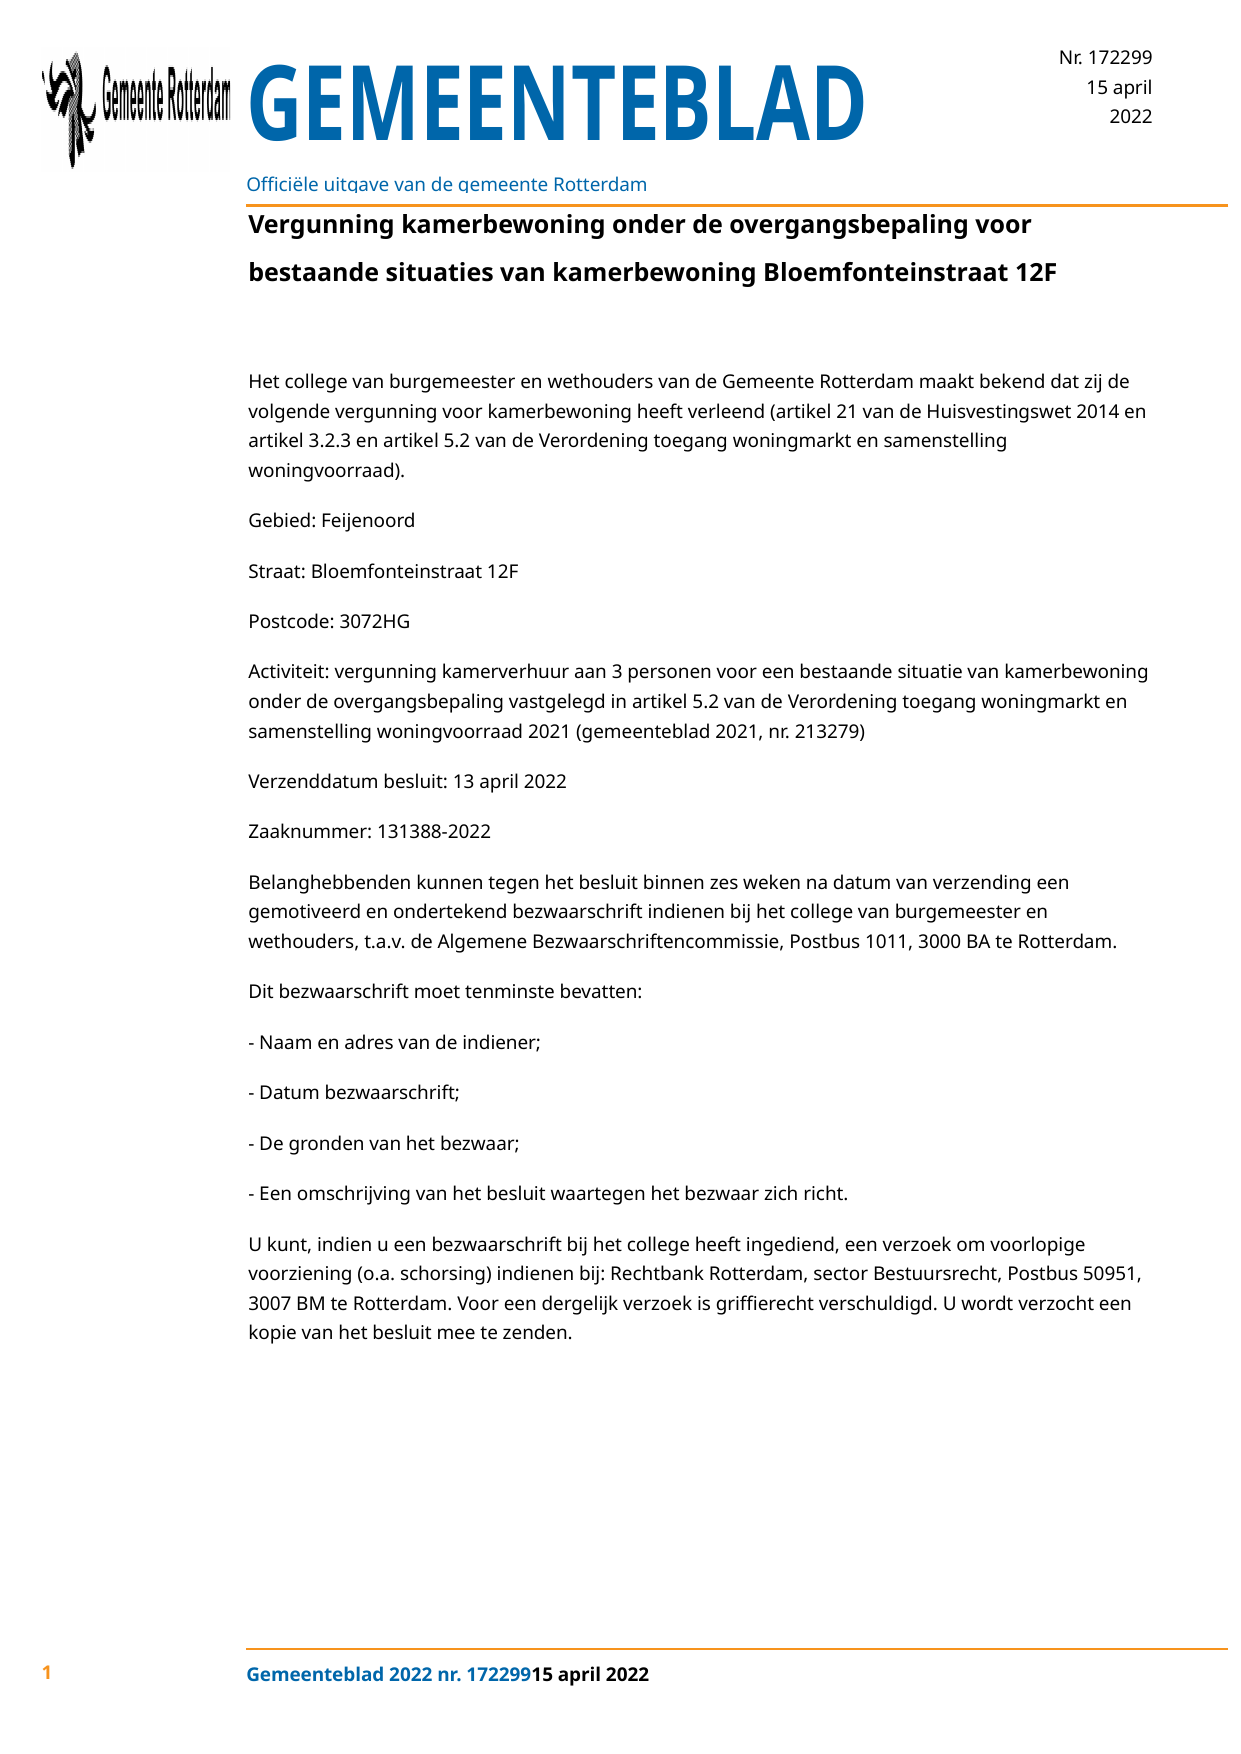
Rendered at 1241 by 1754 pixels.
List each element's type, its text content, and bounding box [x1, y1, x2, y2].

text Postcode: 3072HG [248, 608, 1152, 634]
text Straat: Bloemfonteinstraat 12F [248, 558, 1152, 584]
text Dit bezwaarschrift moet tenminste bevatten: [248, 979, 1152, 1004]
text Gebied: Feijenoord [248, 507, 1152, 533]
text Belanghebbenden kunnen tegen het besluit binnen zes weken na datum van verzending een gemotiveerd en ondertekend bezwaarschrift indienen bij het college van burgemeester en wethouders, t.a.v. de Algemene Bezwaarschriftencommissie, Postbus 1011, 3000 BA te Rotterdam. [248, 869, 1152, 954]
text Het college van burgemeester en wethouders van de Gemeente Rotterdam maakt bekend dat zij de volgende vergunning voor kamerbewoning heeft verleend (artikel 21 van de Huisvestingswet 2014 en artikel 3.2.3 en artikel 5.2 van de Verordening toegang woningmarkt en samenstelling woningvoorraad). [248, 368, 1152, 483]
text - De gronden van het bezwaar; [248, 1130, 1152, 1156]
text Zaaknummer: 131388-2022 [248, 819, 1152, 844]
picture [41, 47, 231, 172]
text U kunt, indien u een bezwaarschrift bij het college heeft ingediend, een verzoek om voorlopige voorziening (o.a. schorsing) indienen bij: Rechtbank Rotterdam, sector Bestuursrecht, Postbus 50951, 3007 BM te Rotterdam. Voor een dergelijk verzoek is griffierecht verschuldigd. U wordt verzocht een kopie van het besluit mee te zenden. [248, 1231, 1152, 1345]
text Vergunning kamerbewoning onder de overgangsbepaling voor bestaande situaties van kamerbewoning Bloemfonteinstraat 12F [248, 207, 1152, 288]
text Activiteit: vergunning kamerverhuur aan 3 personen voor een bestaande situatie van kamerbewoning onder de overgangsbepaling vastgelegd in artikel 5.2 van de Verordening toegang woningmarkt en samenstelling woningvoorraad 2021 (gemeenteblad 2021, nr. 213279) [248, 659, 1152, 744]
text Verzenddatum besluit: 13 april 2022 [248, 768, 1152, 794]
text - Datum bezwaarschrift; [248, 1079, 1152, 1105]
text - Een omschrijving van het besluit waartegen het bezwaar zich richt. [248, 1180, 1152, 1206]
text - Naam en adres van de indiener; [248, 1029, 1152, 1055]
